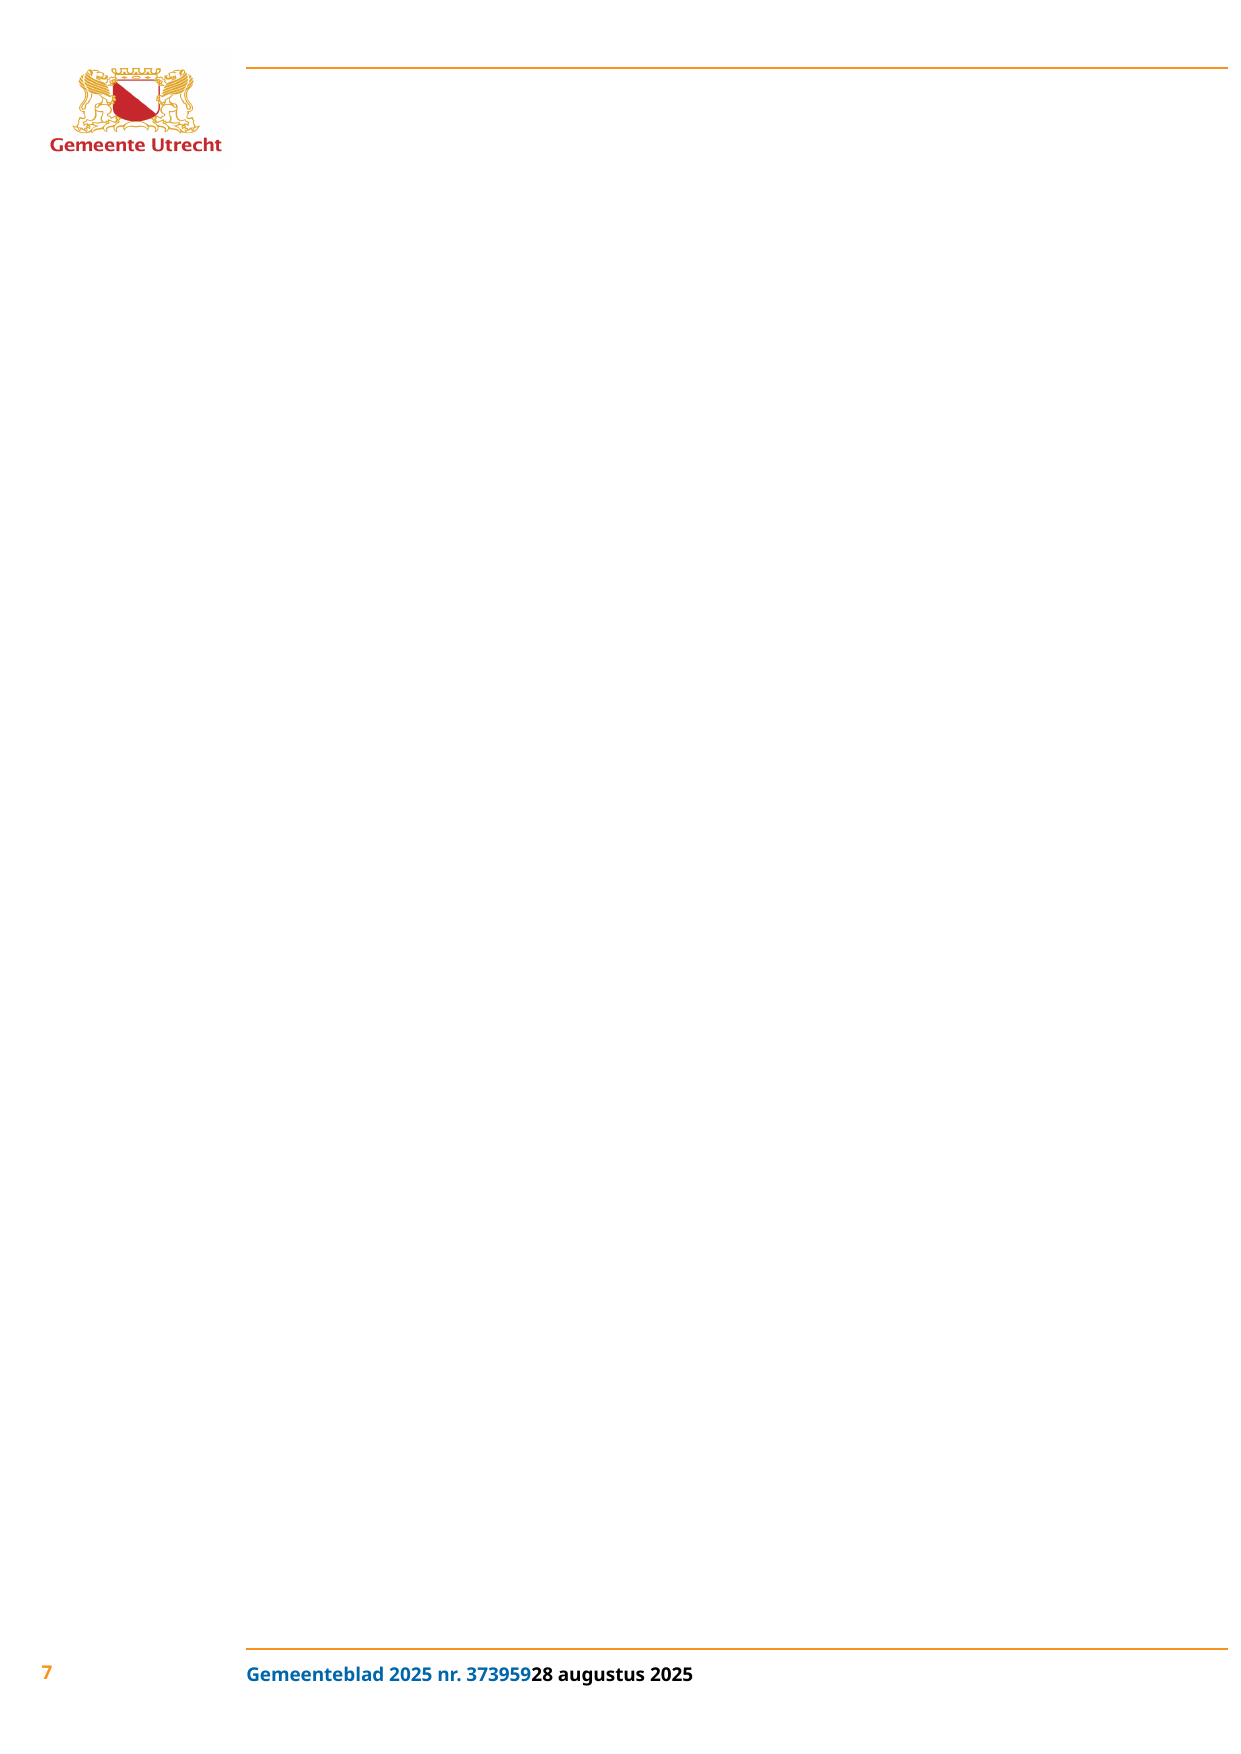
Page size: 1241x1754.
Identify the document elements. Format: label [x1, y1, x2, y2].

picture [41, 47, 231, 172]
